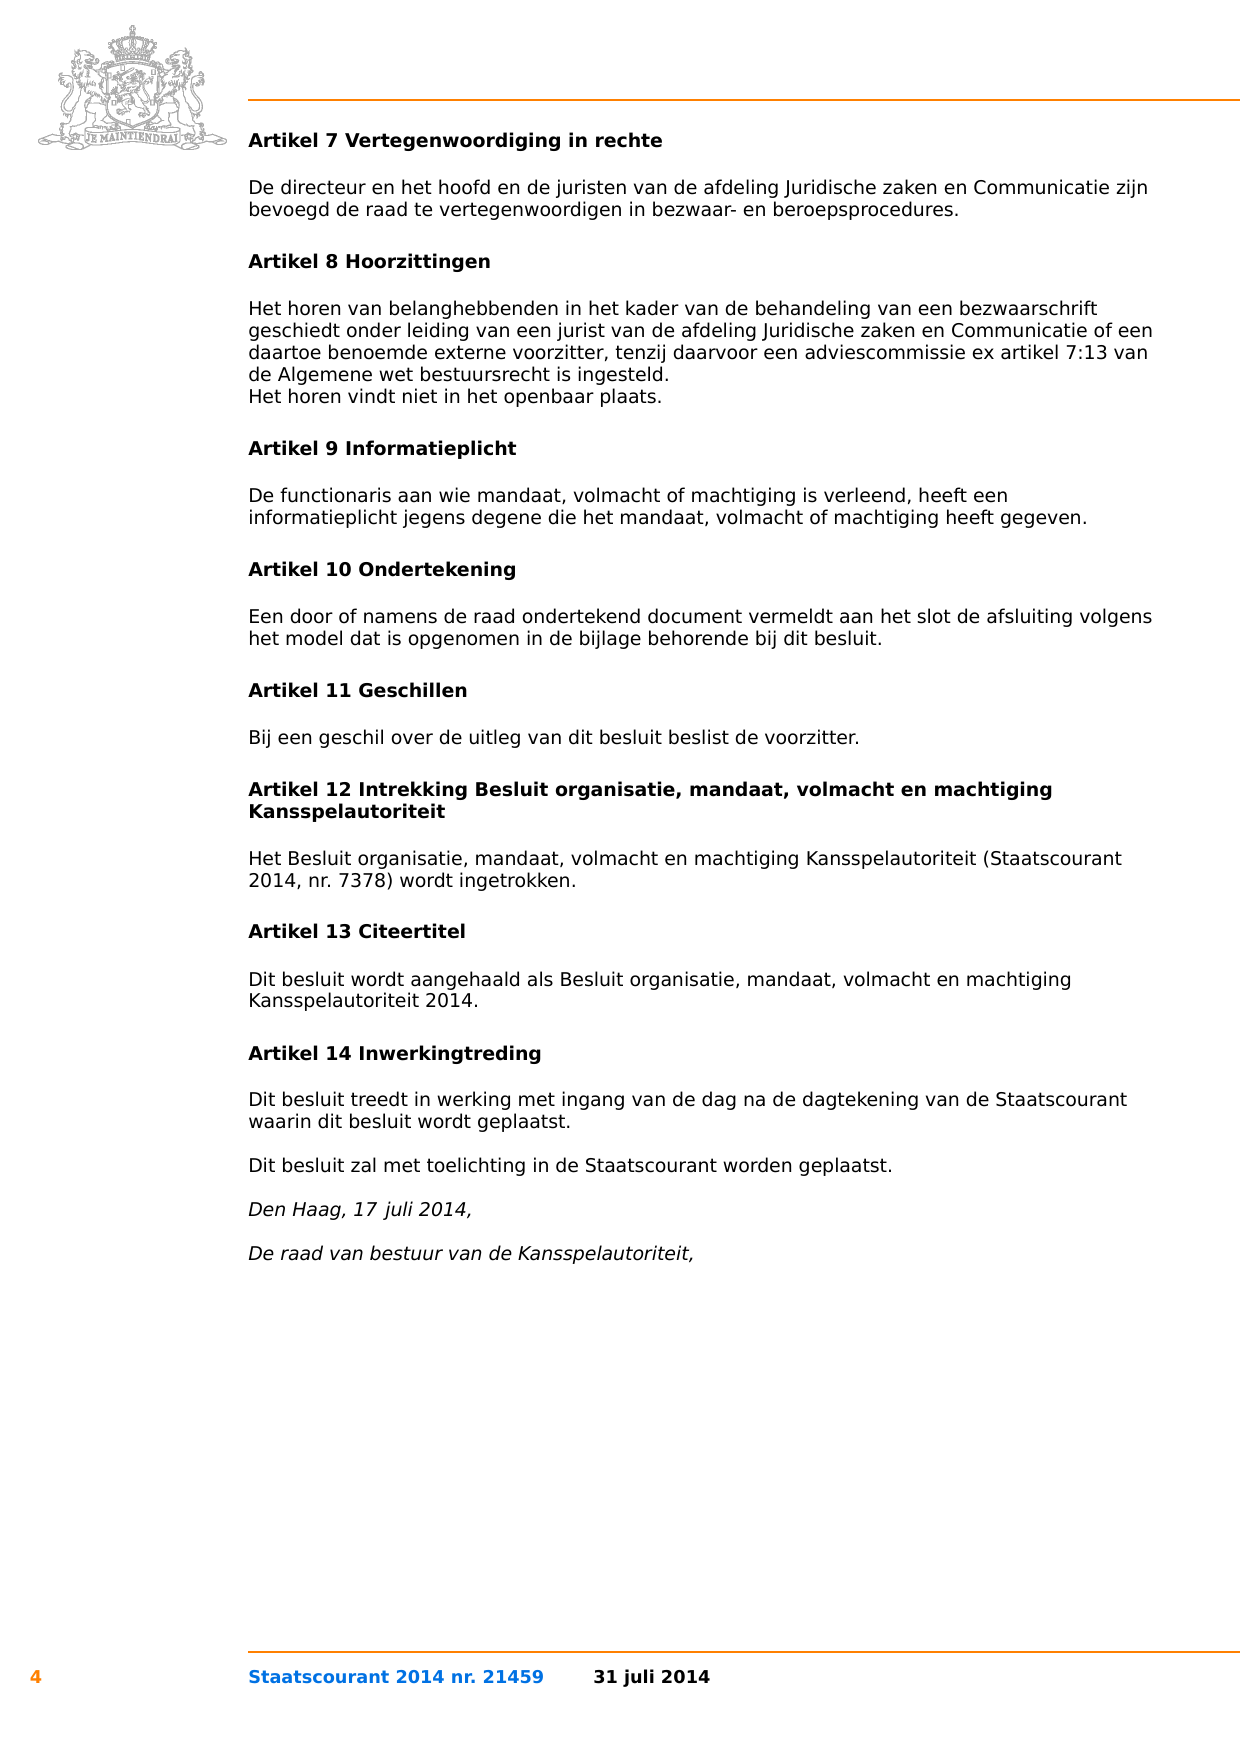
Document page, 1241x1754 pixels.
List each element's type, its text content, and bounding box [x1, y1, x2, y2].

subtitle Artikel 7 Vertegenwoordiging in rechte [248, 130, 1163, 152]
subtitle Artikel 14 Inwerkingtreding [248, 1042, 1163, 1064]
text Dit besluit treedt in werking met ingang van de dag na de dagtekening van de Staatscourant waarin dit besluit wordt geplaatst. [248, 1089, 1163, 1133]
text De directeur en het hoofd en de juristen van de afdeling Juridische zaken en Communicatie zijn bevoegd de raad te vertegenwoordigen in bezwaar- en beroepsprocedures. [248, 177, 1163, 221]
text Het horen vindt niet in het openbaar plaats. [248, 386, 1163, 408]
text Het Besluit organisatie, mandaat, volmacht en machtiging Kansspelautoriteit (Staatscourant 2014, nr. 7378) wordt ingetrokken. [248, 847, 1163, 891]
subtitle Artikel 11 Geschillen [248, 679, 1163, 702]
subtitle Artikel 8 Hoorzittingen [248, 251, 1163, 273]
text Dit besluit zal met toelichting in de Staatscourant worden geplaatst. [248, 1155, 1163, 1177]
picture [38, 25, 227, 150]
text De functionaris aan wie mandaat, volmacht of machtiging is verleend, heeft een informatieplicht jegens degene die het mandaat, volmacht of machtiging heeft gegeven. [248, 485, 1163, 529]
subtitle Artikel 12 Intrekking Besluit organisatie, mandaat, volmacht en machtiging Kansspelautoriteit [248, 778, 1163, 822]
text De raad van bestuur van de Kansspelautoriteit, [248, 1243, 1163, 1265]
subtitle Artikel 13 Citeertitel [248, 921, 1163, 943]
text Den Haag, 17 juli 2014, [248, 1199, 1163, 1221]
text Bij een geschil over de uitleg van dit besluit beslist de voorzitter. [248, 727, 1163, 748]
subtitle Artikel 10 Ondertekening [248, 559, 1163, 581]
text Dit besluit wordt aangehaald als Besluit organisatie, mandaat, volmacht en machtiging Kansspelautoriteit 2014. [248, 968, 1163, 1012]
subtitle Artikel 9 Informatieplicht [248, 438, 1163, 460]
text Een door of namens de raad ondertekend document vermeldt aan het slot de afsluiting volgens het model dat is opgenomen in de bijlage behorende bij dit besluit. [248, 606, 1163, 649]
text Het horen van belanghebbenden in het kader van de behandeling van een bezwaarschrift geschiedt onder leiding van een jurist van de afdeling Juridische zaken en Communicatie of een daartoe benoemde externe voorzitter, tenzij daarvoor een adviescommissie ex artikel 7:13 van de Algemene wet bestuursrecht is ingesteld. [248, 298, 1163, 386]
